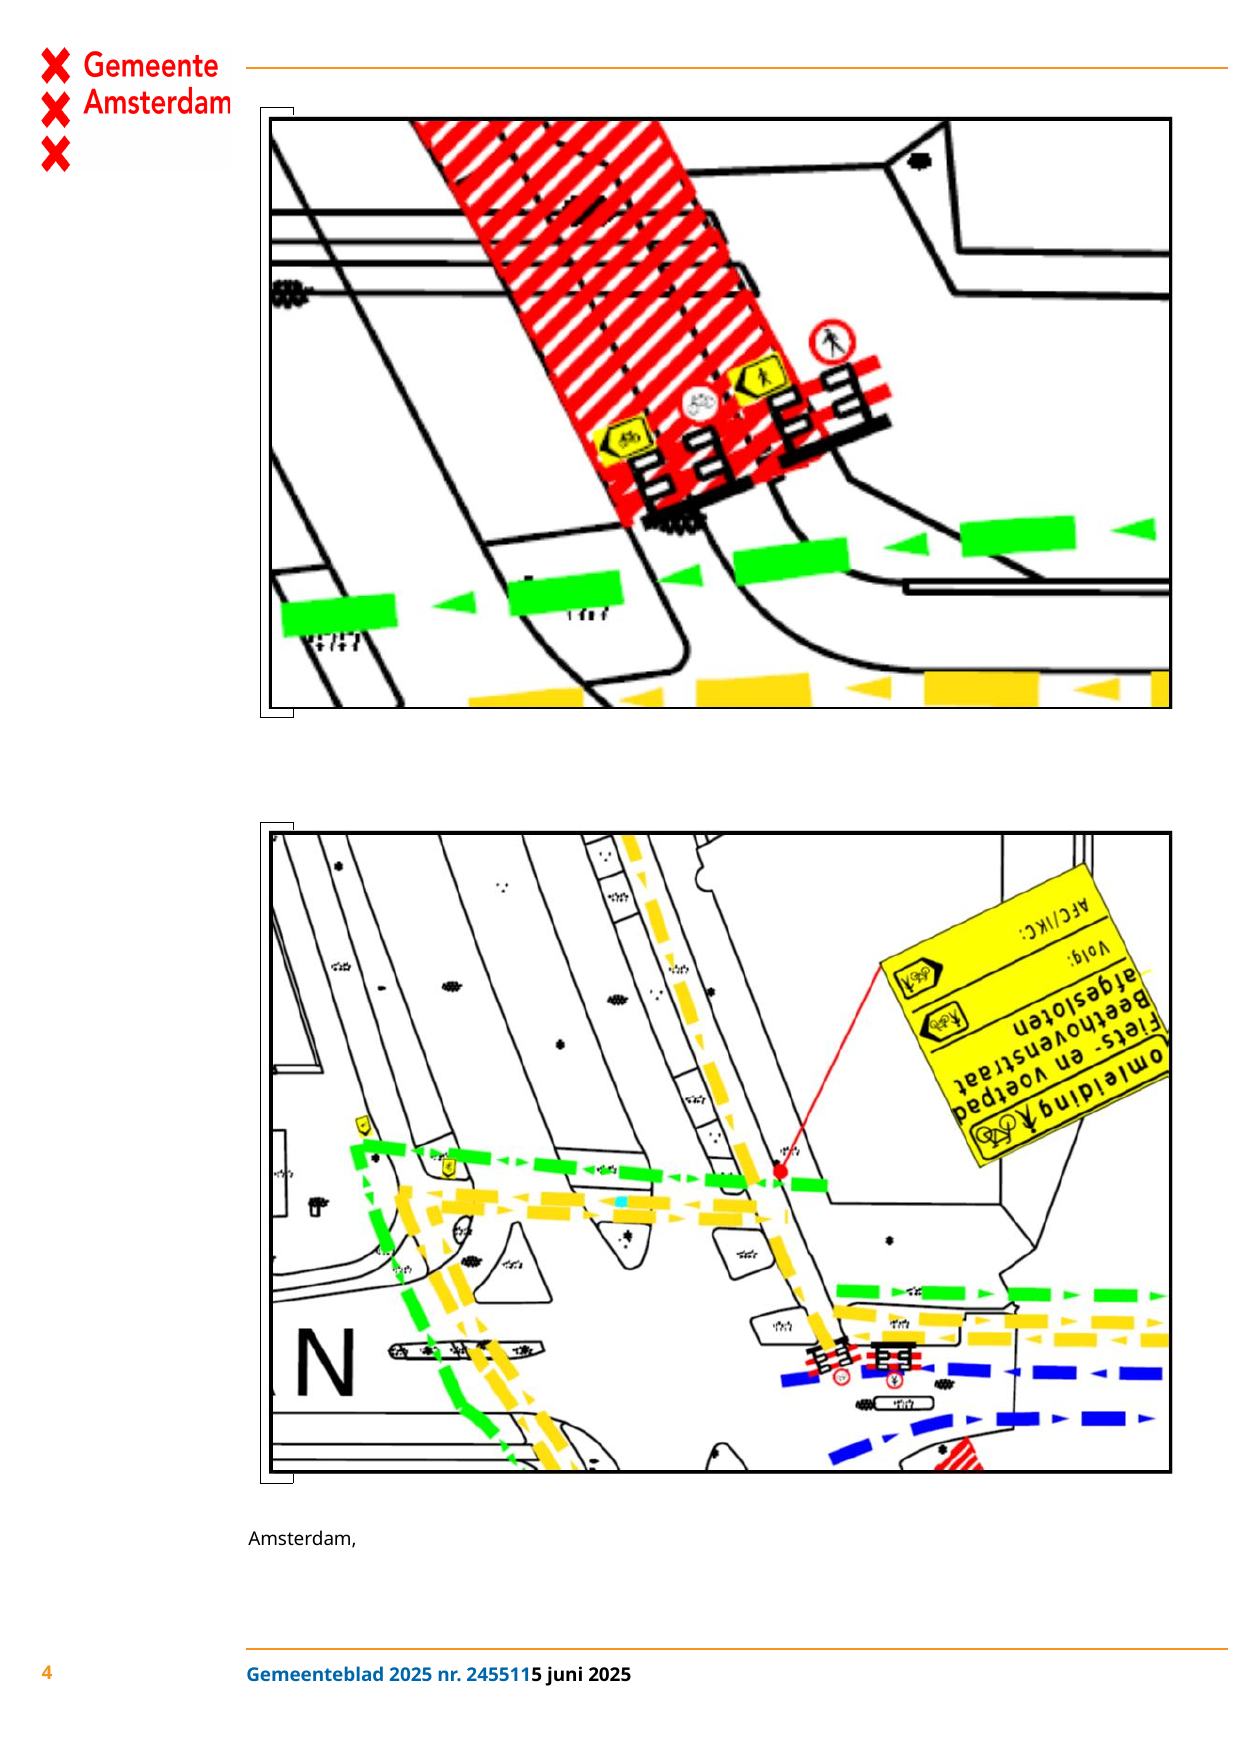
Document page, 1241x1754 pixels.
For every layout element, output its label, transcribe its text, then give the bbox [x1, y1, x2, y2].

picture [268, 115, 1173, 709]
picture [268, 830, 1173, 1474]
picture [41, 47, 231, 172]
text Amsterdam, [248, 1525, 1152, 1551]
